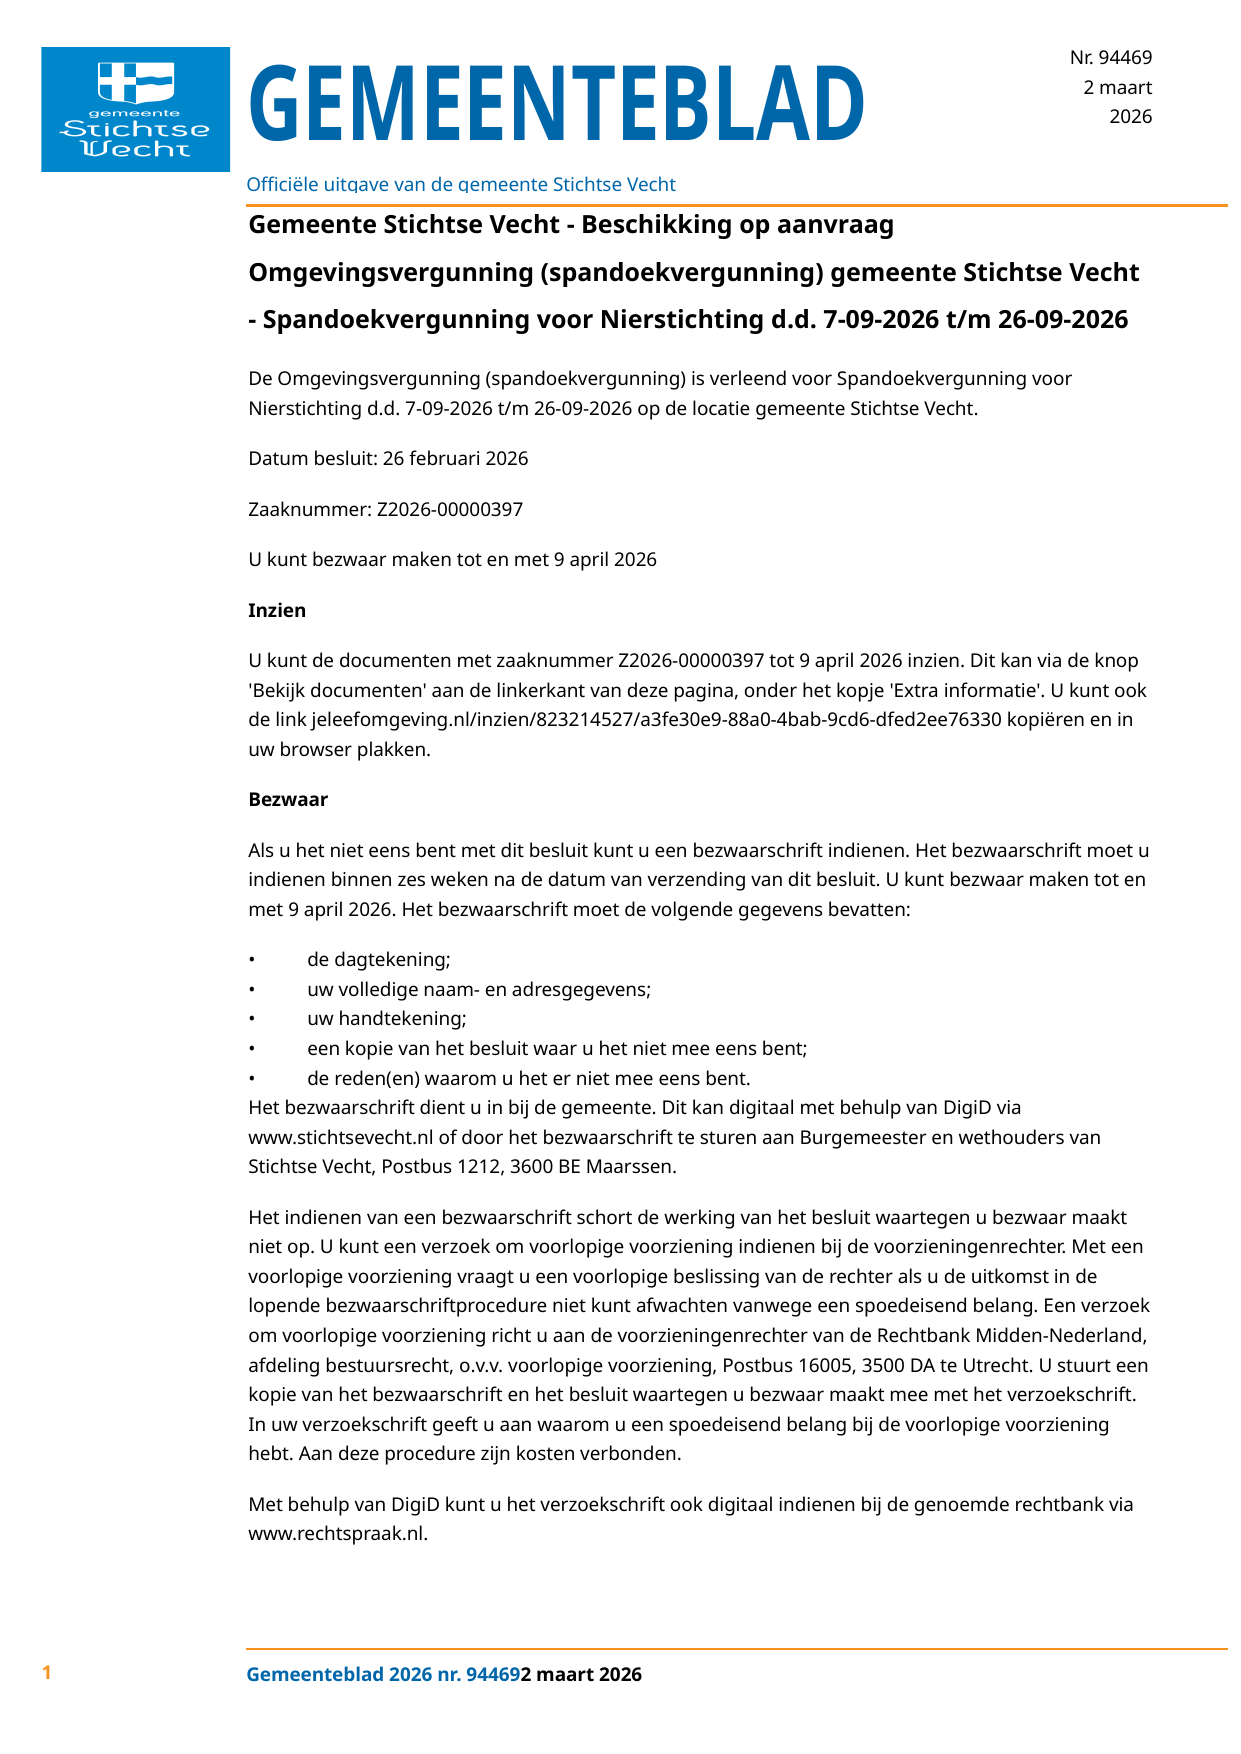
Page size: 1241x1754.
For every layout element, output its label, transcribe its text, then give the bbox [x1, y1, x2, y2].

list uw volledige naam- en adresgegevens; [248, 976, 1152, 1002]
text Met behulp van DigiD kunt u het verzoekschrift ook digitaal indienen bij de genoemde rechtbank via www.rechtspraak.nl. [248, 1491, 1152, 1546]
text Gemeente Stichtse Vecht - Beschikking op aanvraag Omgevingsvergunning (spandoekvergunning) gemeente Stichtse Vecht - Spandoekvergunning voor Nierstichting d.d. 7-09-2026 t/m 26-09-2026 [248, 207, 1152, 336]
list de dagtekening; [248, 946, 1152, 972]
text De Omgevingsvergunning (spandoekvergunning) is verleend voor Spandoekvergunning voor Nierstichting d.d. 7-09-2026 t/m 26-09-2026 op de locatie gemeente Stichtse Vecht. [248, 366, 1152, 421]
list de reden(en) waarom u het er niet mee eens bent. [248, 1065, 1152, 1090]
list een kopie van het besluit waar u het niet mee eens bent; [248, 1035, 1152, 1061]
text Het bezwaarschrift dient u in bij de gemeente. Dit kan digitaal met behulp van DigiD via www.stichtsevecht.nl of door het bezwaarschrift te sturen aan Burgemeester en wethouders van Stichtse Vecht, Postbus 1212, 3600 BE Maarssen. [248, 1094, 1152, 1179]
picture [137, 63, 174, 103]
text Het indienen van een bezwaarschrift schort de werking van het besluit waartegen u bezwaar maakt niet op. U kunt een verzoek om voorlopige voorziening indienen bij de voorzieningenrechter. Met een voorlopige voorziening vraagt u een voorlopige beslissing van de rechter als u de uitkomst in de lopende bezwaarschriftprocedure niet kunt afwachten vanwege een spoedeisend belang. Een verzoek om voorlopige voorziening richt u aan de voorzieningenrechter van de Rechtbank Midden-Nederland, afdeling bestuursrecht, o.v.v. voorlopige voorziening, Postbus 16005, 3500 DA te Utrecht. U stuurt een kopie van het bezwaarschrift en het besluit waartegen u bezwaar maakt mee met het verzoekschrift. In uw verzoekschrift geeft u aan waarom u een spoedeisend belang bij de voorlopige voorziening hebt. Aan deze procedure zijn kosten verbonden. [248, 1204, 1152, 1466]
picture [99, 63, 135, 101]
text Als u het niet eens bent met dit besluit kunt u een bezwaarschrift indienen. Het bezwaarschrift moet u indienen binnen zes weken na de datum van verzending van dit besluit. U kunt bezwaar maken tot en met 9 april 2026. Het bezwaarschrift moet de volgende gegevens bevatten: [248, 837, 1152, 922]
text Datum besluit: 26 februari 2026 [248, 446, 1152, 471]
text Zaaknummer: Z2026-00000397 [248, 496, 1152, 522]
text Bezwaar [248, 786, 1152, 812]
text U kunt de documenten met zaaknummer Z2026-00000397 tot 9 april 2026 inzien. Dit kan via de knop 'Bekijk documenten' aan de linkerkant van deze pagina, onder het kopje 'Extra informatie'. U kunt ook de link jeleefomgeving.nl/inzien/823214527/a3fe30e9-88a0-4bab-9cd6-dfed2ee76330 kopiëren en in uw browser plakken. [248, 647, 1152, 762]
list uw handtekening; [248, 1006, 1152, 1031]
text Inzien [248, 597, 1152, 622]
text U kunt bezwaar maken tot en met 9 april 2026 [248, 546, 1152, 572]
